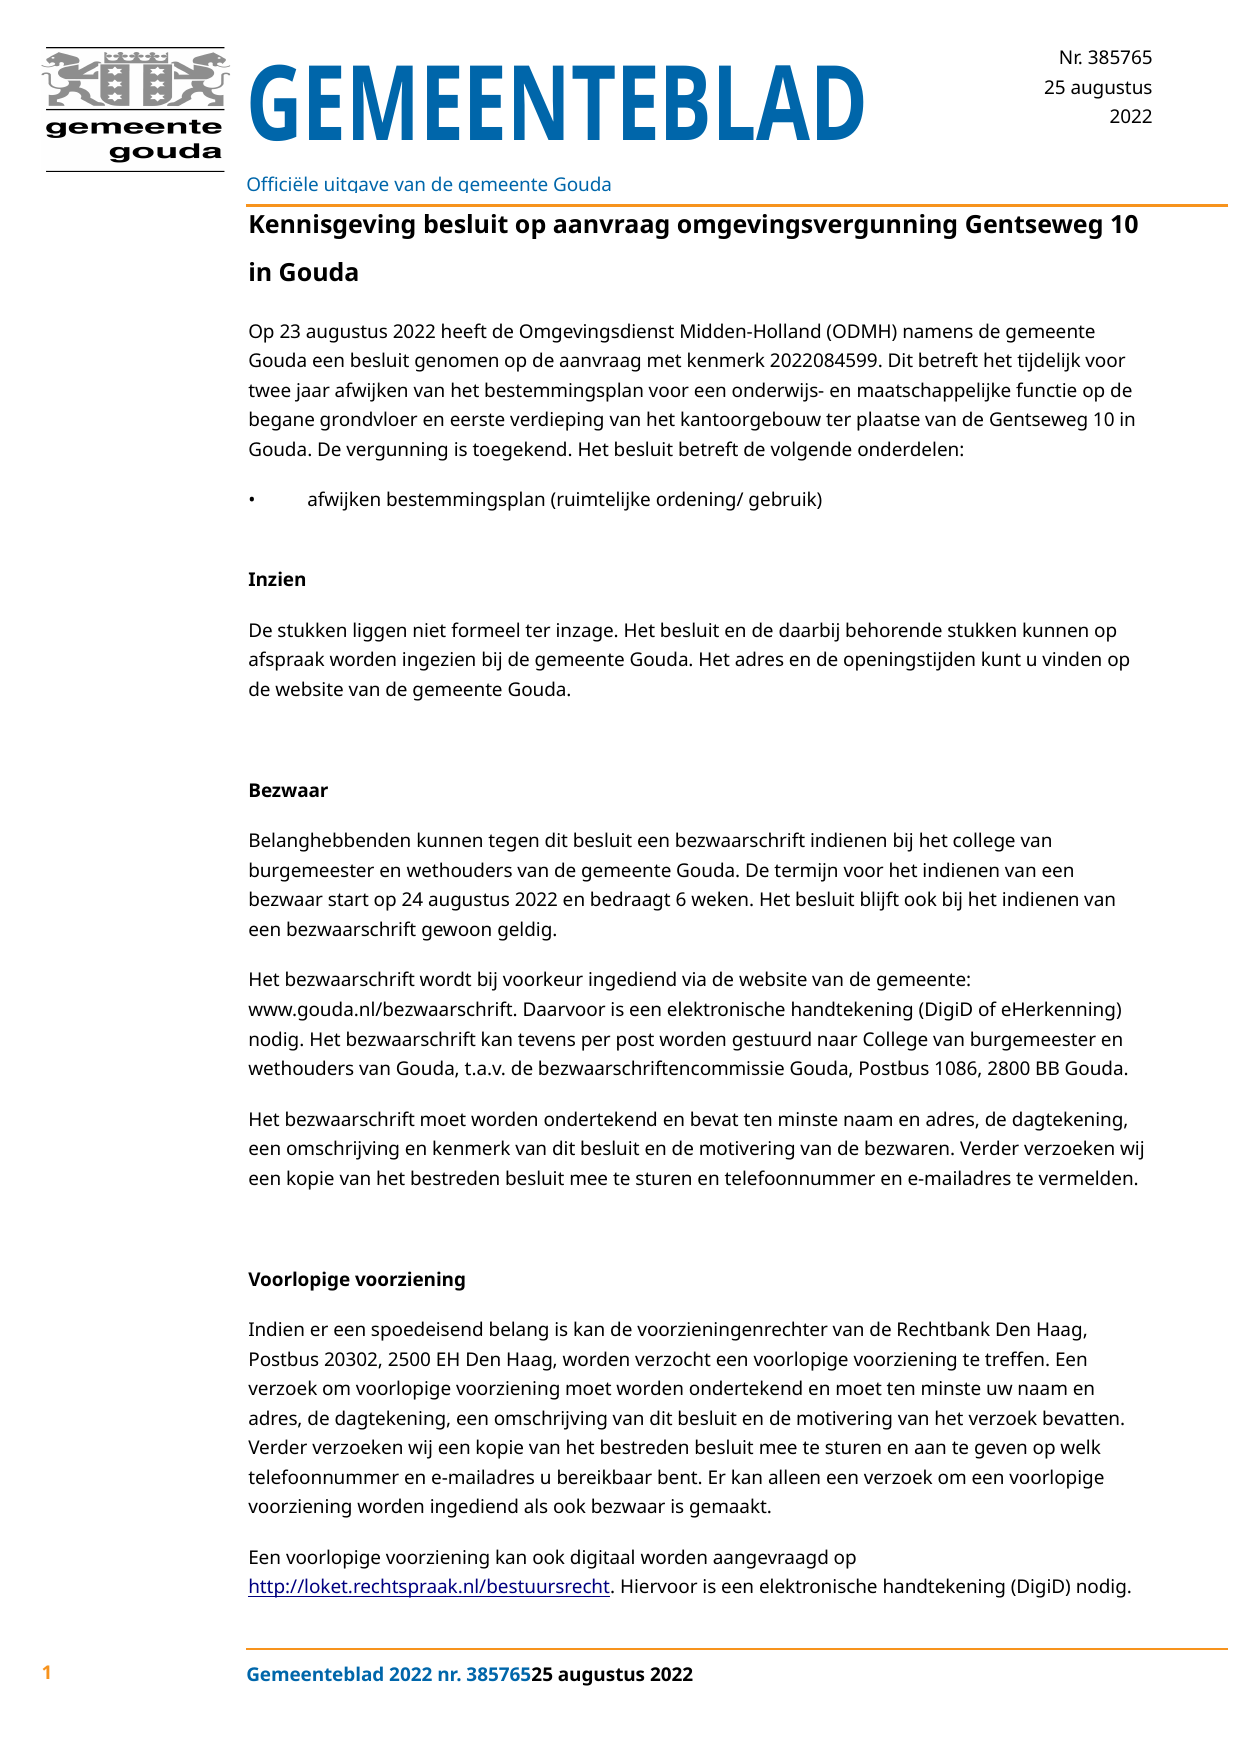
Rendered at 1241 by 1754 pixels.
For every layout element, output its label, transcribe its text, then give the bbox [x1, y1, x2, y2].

text Kennisgeving besluit op aanvraag omgevingsvergunning Gentseweg 10 in Gouda [248, 207, 1152, 288]
text Het bezwaarschrift moet worden ondertekend en bevat ten minste naam en adres, de dagtekening, een omschrijving en kenmerk van dit besluit en de motivering van de bezwaren. Verder verzoeken wij een kopie van het bestreden besluit mee te sturen en telefoonnummer en e-mailadres te vermelden. [248, 1106, 1152, 1191]
text Het bezwaarschrift wordt bij voorkeur ingediend via de website van de gemeente: www.gouda.nl/bezwaarschrift. Daarvoor is een elektronische handtekening (DigiD of eHerkenning) nodig. Het bezwaarschrift kan tevens per post worden gestuurd naar College van burgemeester en wethouders van Gouda, t.a.v. de bezwaarschriftencommissie Gouda, Postbus 1086, 2800 BB Gouda. [248, 967, 1152, 1081]
text Belanghebbenden kunnen tegen dit besluit een bezwaarschrift indienen bij het college van burgemeester en wethouders van de gemeente Gouda. De termijn voor het indienen van een bezwaar start op 24 augustus 2022 en bedraagt 6 weken. Het besluit blijft ook bij het indienen van een bezwaarschrift gewoon geldig. [248, 827, 1152, 942]
picture [41, 47, 231, 172]
text Bezwaar [248, 777, 1152, 803]
text Inzien [248, 567, 1152, 592]
text Op 23 augustus 2022 heeft de Omgevingsdienst Midden-Holland (ODMH) namens de gemeente Gouda een besluit genomen op de aanvraag met kenmerk 2022084599. Dit betreft het tijdelijk voor twee jaar afwijken van het bestemmingsplan voor een onderwijs- en maatschappelijke functie op de begane grondvloer en eerste verdieping van het kantoorgebouw ter plaatse van de Gentseweg 10 in Gouda. De vergunning is toegekend. Het besluit betreft de volgende onderdelen: [248, 318, 1152, 462]
list afwijken bestemmingsplan (ruimtelijke ordening/ gebruik) [248, 487, 1152, 512]
text Een voorlopige voorziening kan ook digitaal worden aangevraagd op http://loket.rechtspraak.nl/bestuursrecht. Hiervoor is een elektronische handtekening (DigiD) nodig. [248, 1544, 1152, 1599]
text Indien er een spoedeisend belang is kan de voorzieningenrechter van de Rechtbank Den Haag, Postbus 20302, 2500 EH Den Haag, worden verzocht een voorlopige voorziening te treffen. Een verzoek om voorlopige voorziening moet worden ondertekend en moet ten minste uw naam en adres, de dagtekening, een omschrijving van dit besluit en de motivering van het verzoek bevatten. Verder verzoeken wij een kopie van het bestreden besluit mee te sturen en aan te geven op welk telefoonnummer en e-mailadres u bereikbaar bent. Er kan alleen een verzoek om een voorlopige voorziening worden ingediend als ook bezwaar is gemaakt. [248, 1316, 1152, 1519]
text Voorlopige voorziening [248, 1266, 1152, 1292]
text De stukken liggen niet formeel ter inzage. Het besluit en de daarbij behorende stukken kunnen op afspraak worden ingezien bij de gemeente Gouda. Het adres en de openingstijden kunt u vinden op de website van de gemeente Gouda. [248, 617, 1152, 702]
